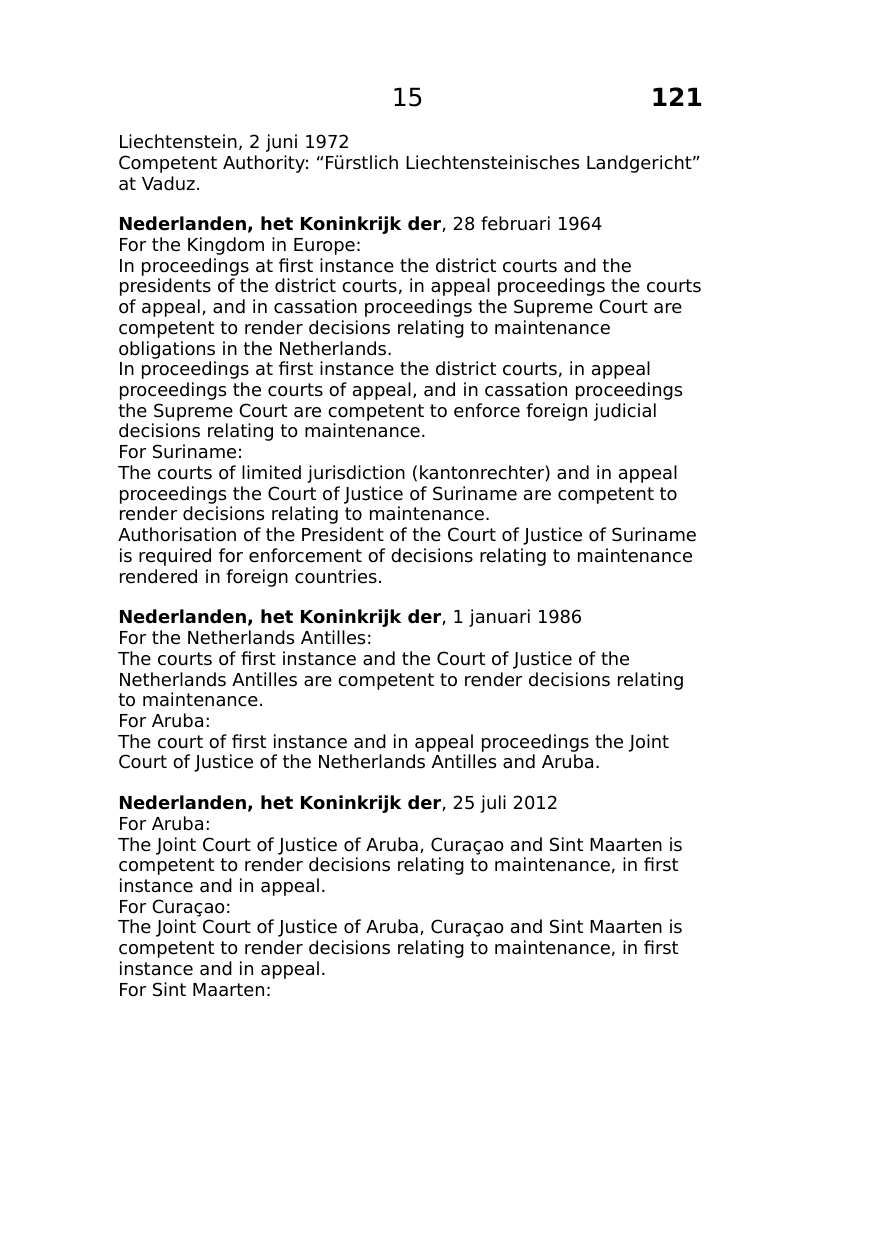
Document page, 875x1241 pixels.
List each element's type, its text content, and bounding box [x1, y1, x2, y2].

text For Suriname: [118, 442, 703, 463]
text For the Netherlands Antilles: [118, 628, 703, 649]
text For Curaçao: [118, 897, 703, 917]
text The Joint Court of Justice of Aruba, Curaçao and Sint Maarten is competent to render decisions relating to maintenance, in first instance and in appeal. [118, 917, 703, 979]
text Competent Authority: “Fürstlich Liechtensteinisches Landgericht” at Vaduz. [118, 153, 703, 194]
text In proceedings at first instance the district courts and the presidents of the district courts, in appeal proceedings the courts of appeal, and in cassation proceedings the Supreme Court are competent to render decisions relating to maintenance obligations in the Netherlands. [118, 256, 703, 359]
text In proceedings at first instance the district courts, in appeal proceedings the courts of appeal, and in cassation proceedings the Supreme Court are competent to enforce foreign judicial decisions relating to maintenance. [118, 359, 703, 442]
text Nederlanden, het Koninkrijk der, 1 januari 1986 [118, 607, 703, 628]
text The courts of limited jurisdiction (kantonrechter) and in appeal proceedings the Court of Justice of Suriname are competent to render decisions relating to maintenance. [118, 463, 703, 525]
text Nederlanden, het Koninkrijk der, 28 februari 1964 [118, 214, 703, 235]
text For Aruba: [118, 814, 703, 834]
text The court of first instance and in appeal proceedings the Joint Court of Justice of the Netherlands Antilles and Aruba. [118, 732, 703, 773]
text Liechtenstein, 2 juni 1972 [118, 132, 703, 153]
text For the Kingdom in Europe: [118, 235, 703, 256]
text Nederlanden, het Koninkrijk der, 25 juli 2012 [118, 793, 703, 814]
text Authorisation of the President of the Court of Justice of Suriname is required for enforcement of decisions relating to maintenance rendered in foreign countries. [118, 525, 703, 587]
text For Aruba: [118, 711, 703, 732]
text For Sint Maarten: [118, 979, 703, 1000]
text The Joint Court of Justice of Aruba, Curaçao and Sint Maarten is competent to render decisions relating to maintenance, in first instance and in appeal. [118, 834, 703, 897]
text The courts of first instance and the Court of Justice of the Netherlands Antilles are competent to render decisions relating to maintenance. [118, 649, 703, 711]
